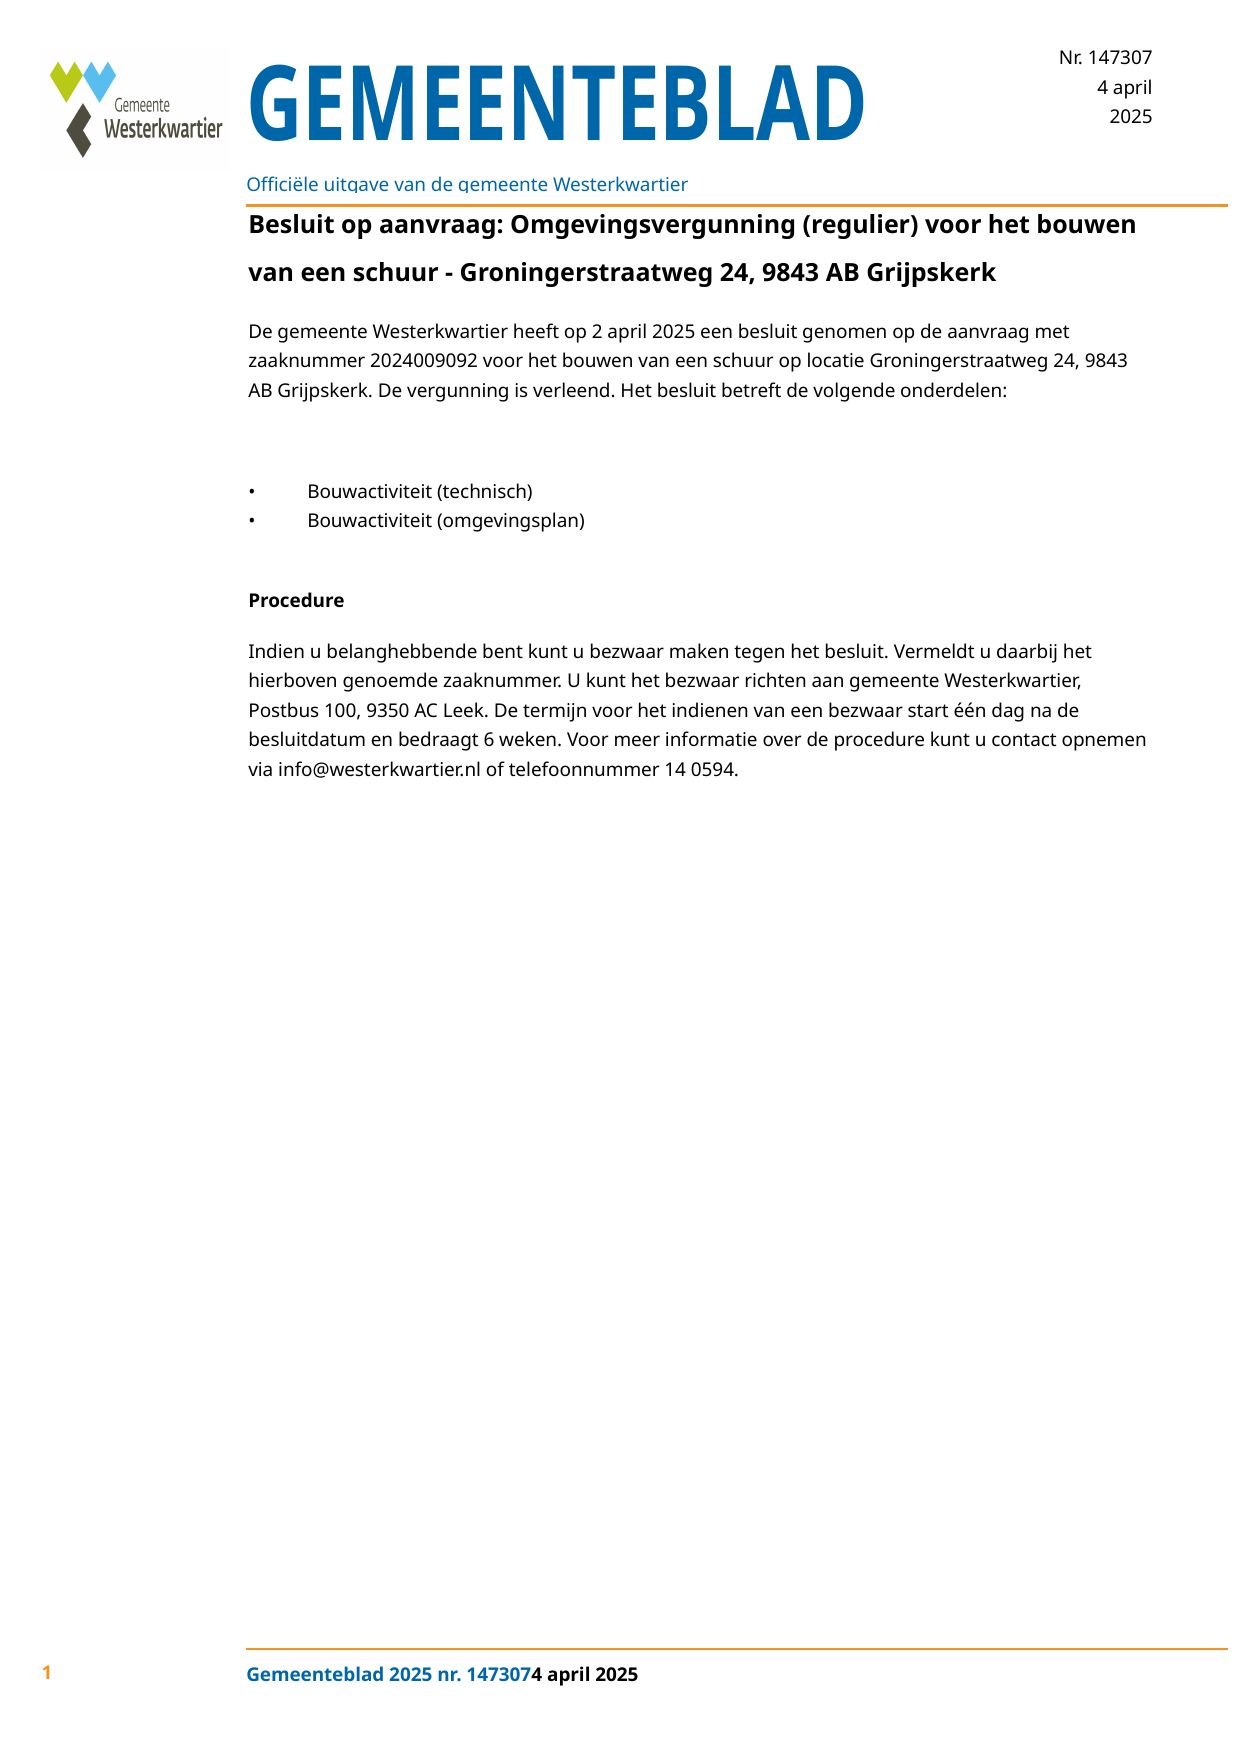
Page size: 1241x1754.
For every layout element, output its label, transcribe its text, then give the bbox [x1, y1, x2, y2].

text Procedure [248, 587, 1152, 613]
picture [41, 47, 231, 172]
list Bouwactiviteit (technisch) [248, 478, 1152, 504]
text Besluit op aanvraag: Omgevingsvergunning (regulier) voor het bouwen van een schuur - Groningerstraatweg 24, 9843 AB Grijpskerk [248, 207, 1152, 288]
text Indien u belanghebbende bent kunt u bezwaar maken tegen het besluit. Vermeldt u daarbij het hierboven genoemde zaaknummer. U kunt het bezwaar richten aan gemeente Westerkwartier, Postbus 100, 9350 AC Leek. De termijn voor het indienen van een bezwaar start één dag na de besluitdatum en bedraagt 6 weken. Voor meer informatie over de procedure kunt u contact opnemen via info@westerkwartier.nl of telefoonnummer 14 0594. [248, 638, 1152, 782]
text De gemeente Westerkwartier heeft op 2 april 2025 een besluit genomen op de aanvraag met zaaknummer 2024009092 voor het bouwen van een schuur op locatie Groningerstraatweg 24, 9843 AB Grijpskerk. De vergunning is verleend. Het besluit betreft de volgende onderdelen: [248, 318, 1152, 403]
list Bouwactiviteit (omgevingsplan) [248, 507, 1152, 533]
